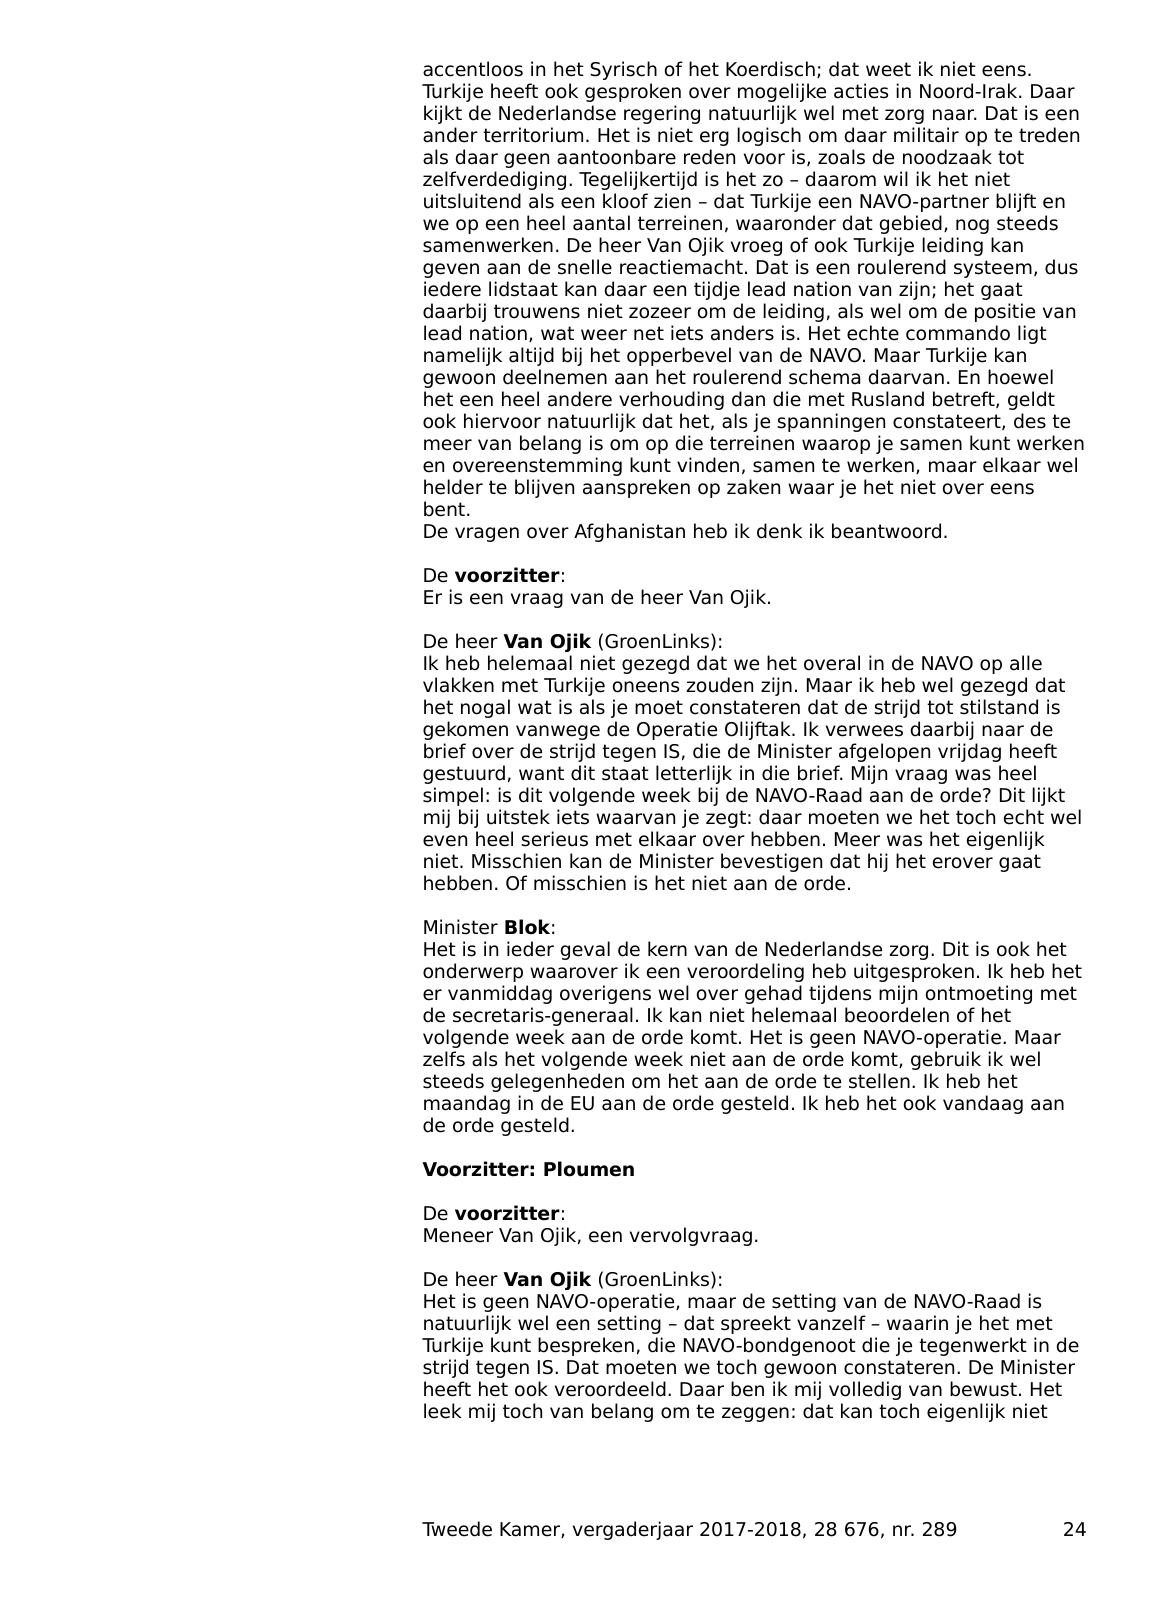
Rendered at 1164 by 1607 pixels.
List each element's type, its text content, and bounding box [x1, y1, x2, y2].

subtitle Voorzitter: Ploumen [422, 1159, 1087, 1181]
text De voorzitter: [422, 565, 1087, 587]
text De heer Van Ojik (GroenLinks): [422, 1269, 1087, 1291]
text De voorzitter: [422, 1203, 1087, 1225]
text De vragen over Afghanistan heb ik denk ik beantwoord. [422, 521, 1087, 543]
text Meneer Van Ojik, een vervolgvraag. [422, 1225, 1087, 1247]
text Minister Blok: [422, 917, 1087, 939]
text Het is geen NAVO-operatie, maar de setting van de NAVO-Raad is natuurlijk wel een setting – dat spreekt vanzelf – waarin je het met Turkije kunt bespreken, die NAVO-bondgenoot die je tegenwerkt in de strijd tegen IS. Dat moeten we toch gewoon constateren. De Minister heeft het ook veroordeeld. Daar ben ik mij volledig van bewust. Het leek mij toch van belang om te zeggen: dat kan toch eigenlijk niet [422, 1291, 1087, 1423]
text De heer Van Ojik (GroenLinks): [422, 631, 1087, 653]
text Het is in ieder geval de kern van de Nederlandse zorg. Dit is ook het onderwerp waarover ik een veroordeling heb uitgesproken. Ik heb het er vanmiddag overigens wel over gehad tijdens mijn ontmoeting met de secretaris-generaal. Ik kan niet helemaal beoordelen of het volgende week aan de orde komt. Het is geen NAVO-operatie. Maar zelfs als het volgende week niet aan de orde komt, gebruik ik wel steeds gelegenheden om het aan de orde te stellen. Ik heb het maandag in de EU aan de orde gesteld. Ik heb het ook vandaag aan de orde gesteld. [422, 939, 1087, 1137]
text Er is een vraag van de heer Van Ojik. [422, 587, 1087, 609]
text accentloos in het Syrisch of het Koerdisch; dat weet ik niet eens. Turkije heeft ook gesproken over mogelijke acties in Noord-Irak. Daar kijkt de Nederlandse regering natuurlijk wel met zorg naar. Dat is een ander territorium. Het is niet erg logisch om daar militair op te treden als daar geen aantoonbare reden voor is, zoals de noodzaak tot zelfverdediging. Tegelijkertijd is het zo – daarom wil ik het niet uitsluitend als een kloof zien – dat Turkije een NAVO-partner blijft en we op een heel aantal terreinen, waaronder dat gebied, nog steeds samenwerken. De heer Van Ojik vroeg of ook Turkije leiding kan geven aan de snelle reactiemacht. Dat is een roulerend systeem, dus iedere lidstaat kan daar een tijdje lead nation van zijn; het gaat daarbij trouwens niet zozeer om de leiding, als wel om de positie van lead nation, wat weer net iets anders is. Het echte commando ligt namelijk altijd bij het opperbevel van de NAVO. Maar Turkije kan gewoon deelnemen aan het roulerend schema daarvan. En hoewel het een heel andere verhouding dan die met Rusland betreft, geldt ook hiervoor natuurlijk dat het, als je spanningen constateert, des te meer van belang is om op die terreinen waarop je samen kunt werken en overeenstemming kunt vinden, samen te werken, maar elkaar wel helder te blijven aanspreken op zaken waar je het niet over eens bent. [422, 59, 1087, 521]
text Ik heb helemaal niet gezegd dat we het overal in de NAVO op alle vlakken met Turkije oneens zouden zijn. Maar ik heb wel gezegd dat het nogal wat is als je moet constateren dat de strijd tot stilstand is gekomen vanwege de Operatie Olijftak. Ik verwees daarbij naar de brief over de strijd tegen IS, die de Minister afgelopen vrijdag heeft gestuurd, want dit staat letterlijk in die brief. Mijn vraag was heel simpel: is dit volgende week bij de NAVO-Raad aan de orde? Dit lijkt mij bij uitstek iets waarvan je zegt: daar moeten we het toch echt wel even heel serieus met elkaar over hebben. Meer was het eigenlijk niet. Misschien kan de Minister bevestigen dat hij het erover gaat hebben. Of misschien is het niet aan de orde. [422, 653, 1087, 895]
